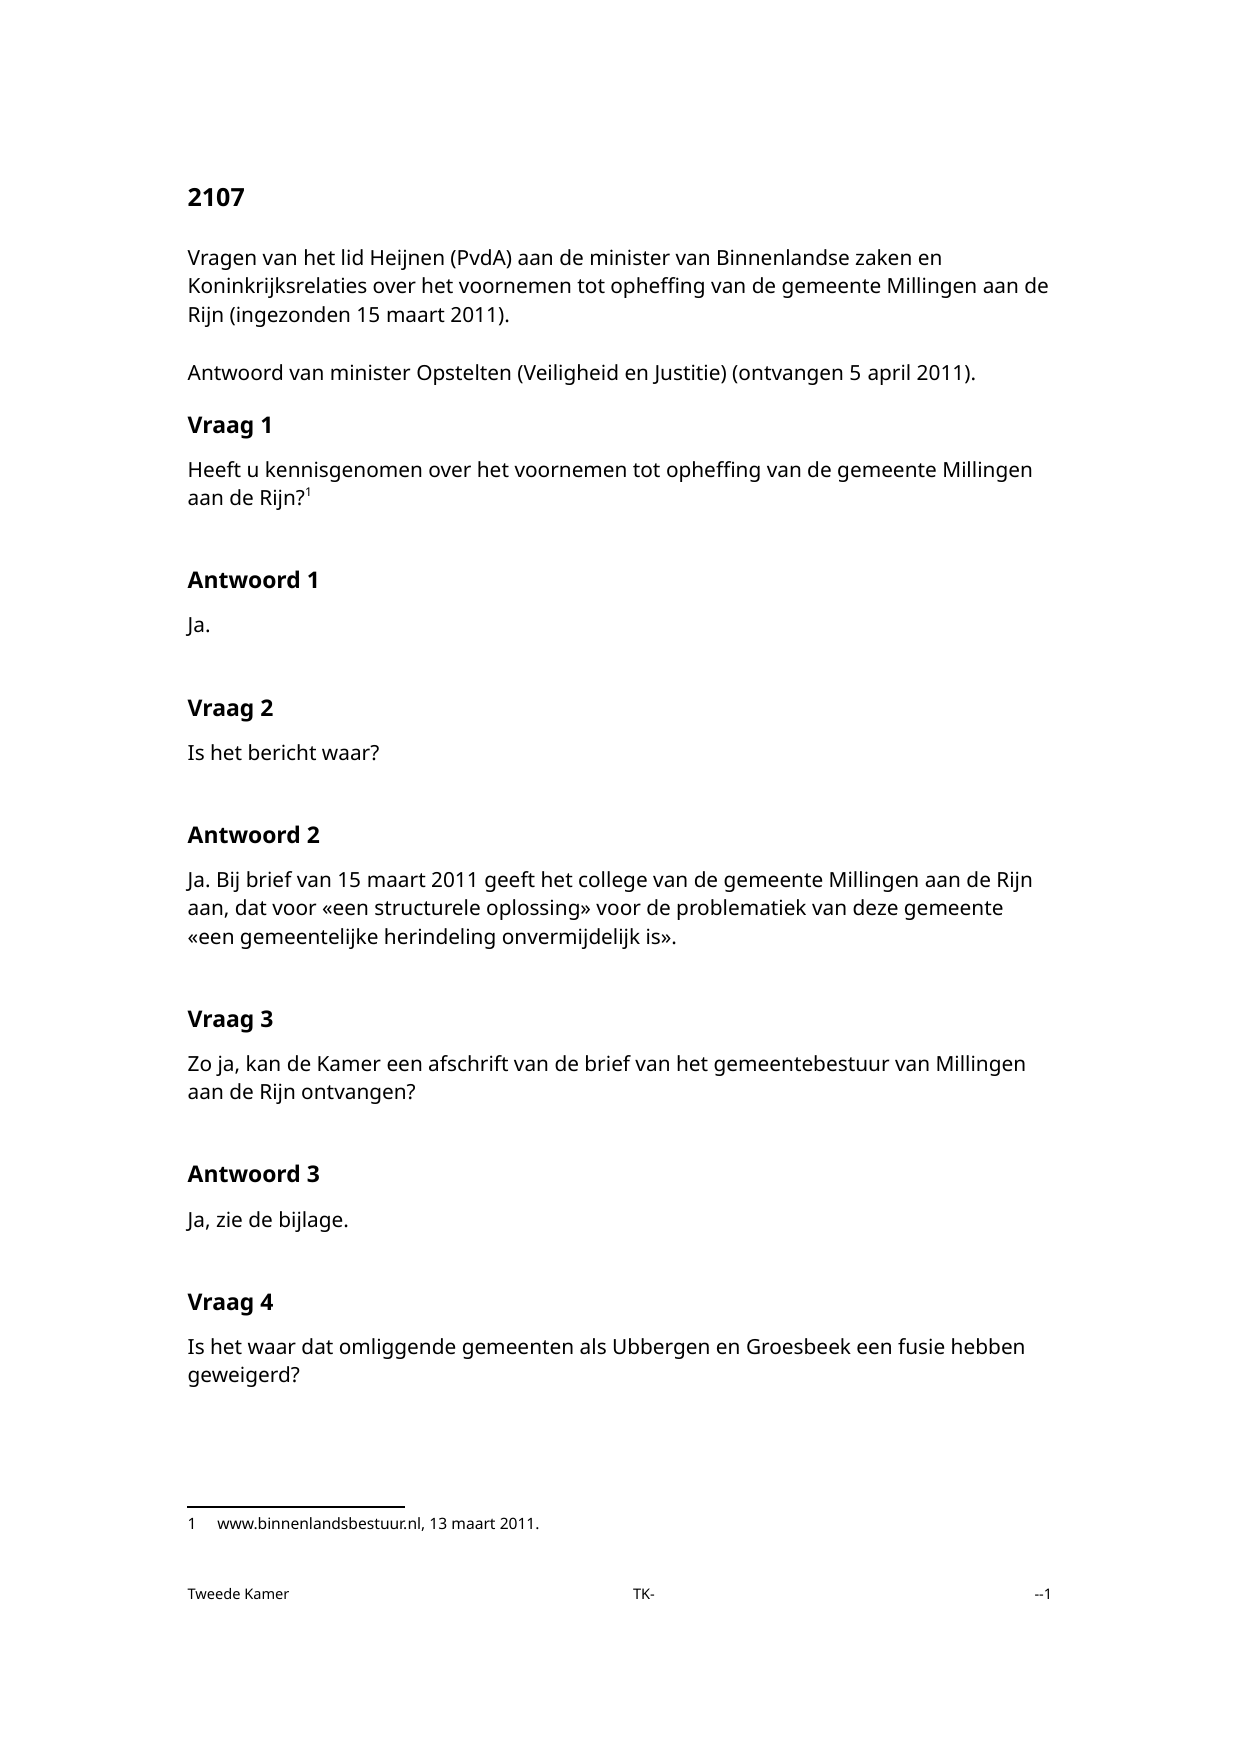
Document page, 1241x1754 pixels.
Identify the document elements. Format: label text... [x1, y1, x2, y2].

text Vragen van het lid Heijnen (PvdA) aan de minister van Binnenlandse zaken en Koninkrijksrelaties over het voornemen tot opheffing van de gemeente Millingen aan de Rijn (ingezonden 15 maart 2011). [187, 243, 1053, 328]
subtitle Antwoord 2 [187, 819, 1053, 850]
text 2107 [187, 179, 1053, 213]
subtitle Vraag 4 [187, 1286, 1053, 1317]
text Heeft u kennisgenomen over het voornemen tot opheffing van de gemeente Millingen aan de Rijn? [187, 455, 1053, 512]
text Is het waar dat omliggende gemeenten als Ubbergen en Groesbeek een fusie hebben geweigerd? [187, 1332, 1053, 1389]
subtitle Antwoord 3 [187, 1158, 1053, 1190]
text Is het bericht waar? [187, 738, 1053, 766]
text Ja. Bij brief van 15 maart 2011 geeft het college van de gemeente Millingen aan de Rijn aan, dat voor «een structurele oplossing» voor de problematiek van deze gemeente «een gemeentelijke herindeling onvermijdelijk is». [187, 865, 1053, 950]
subtitle Vraag 2 [187, 692, 1053, 723]
text www.binnenlandsbestuur.nl, 13 maart 2011. [187, 1506, 1053, 1534]
subtitle Vraag 1 [187, 409, 1053, 440]
text Ja. [187, 611, 1053, 639]
subtitle Antwoord 1 [187, 564, 1053, 596]
text Antwoord van minister Opstelten (Veiligheid en Justitie) (ontvangen 5 april 2011). [187, 358, 1053, 386]
subtitle Vraag 3 [187, 1003, 1053, 1034]
text Ja, zie de bijlage. [187, 1205, 1053, 1233]
text Zo ja, kan de Kamer een afschrift van de brief van het gemeentebestuur van Millingen aan de Rijn ontvangen? [187, 1049, 1053, 1106]
